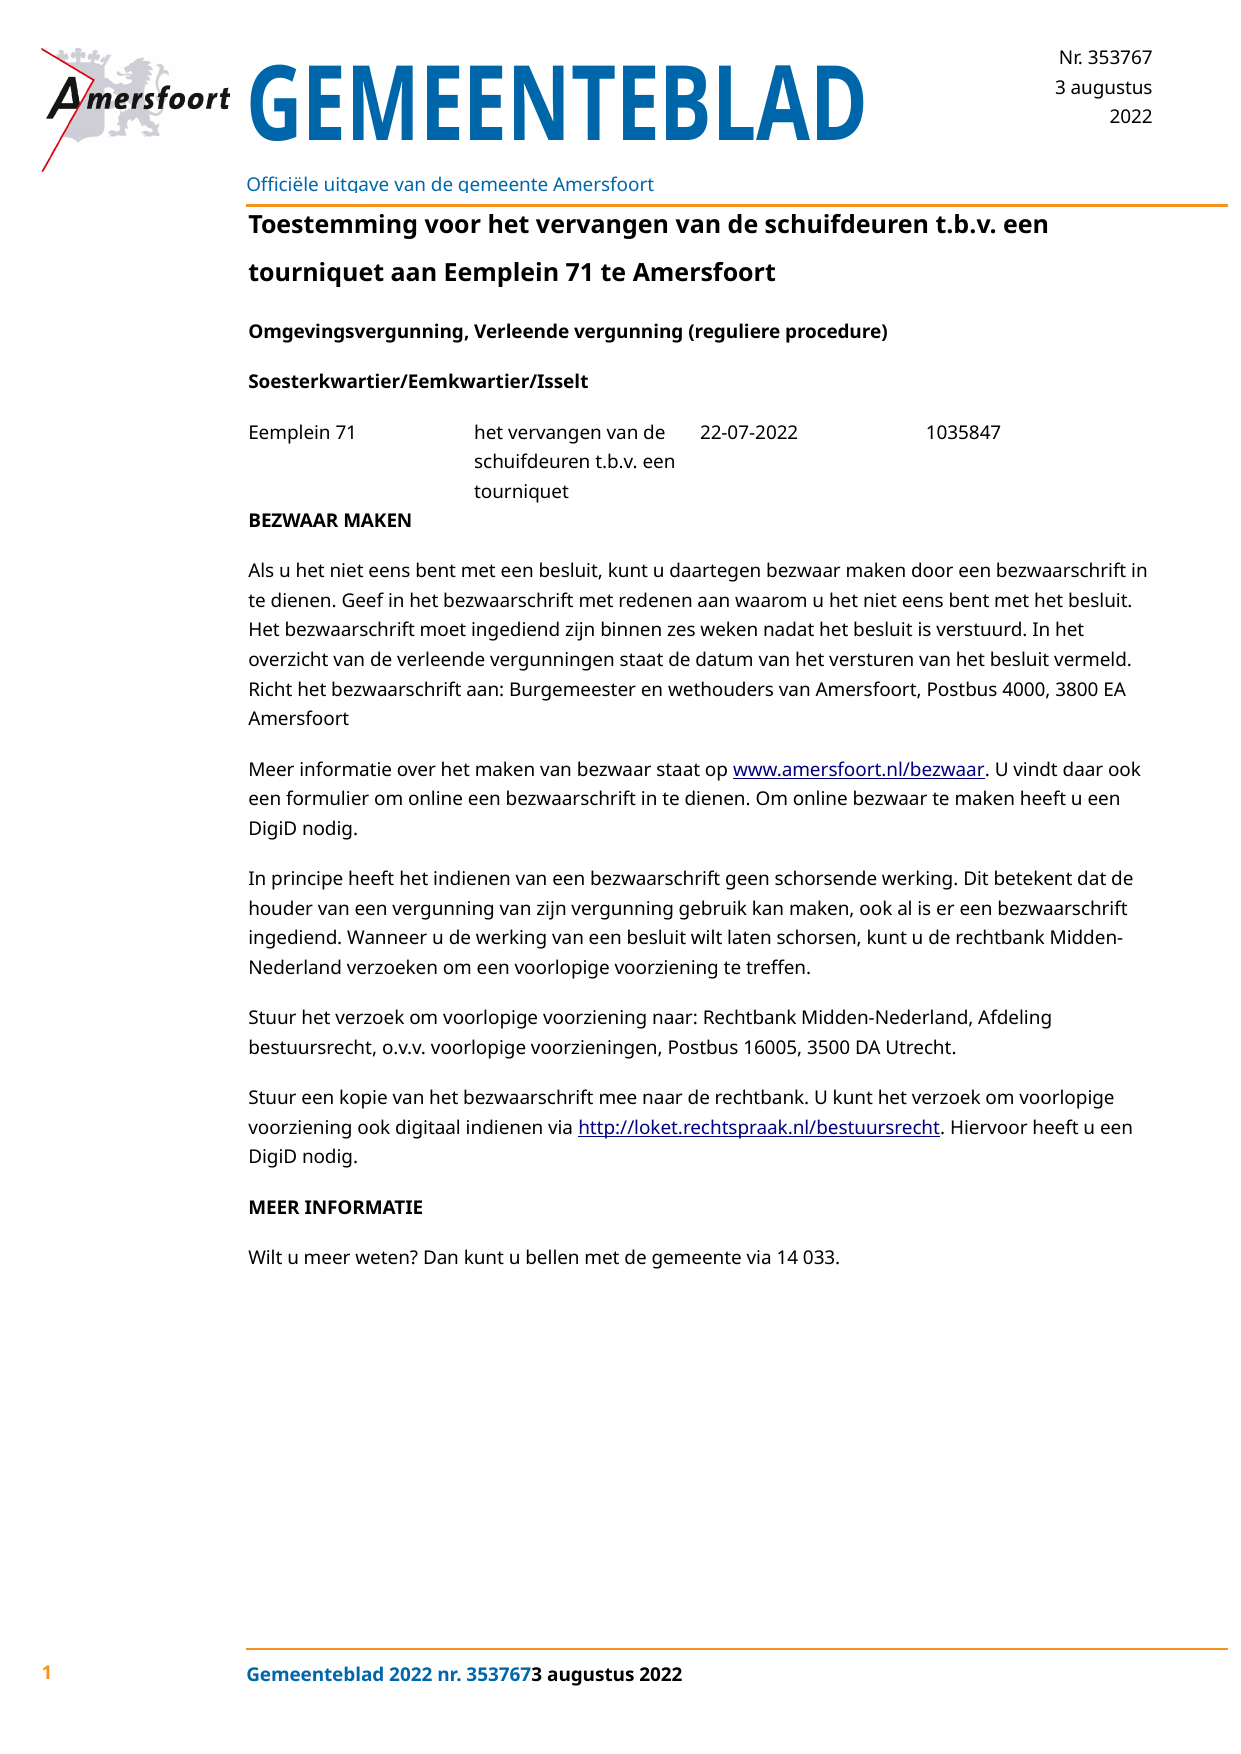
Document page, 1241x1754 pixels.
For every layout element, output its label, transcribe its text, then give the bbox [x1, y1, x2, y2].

table_header 22-07-2022 [700, 419, 926, 504]
picture [41, 47, 231, 172]
table_header Eemplein 71 [248, 419, 474, 504]
text Als u het niet eens bent met een besluit, kunt u daartegen bezwaar maken door een bezwaarschrift in te dienen. Geef in het bezwaarschrift met redenen aan waarom u het niet eens bent met het besluit. Het bezwaarschrift moet ingediend zijn binnen zes weken nadat het besluit is verstuurd. In het overzicht van de verleende vergunningen staat de datum van het versturen van het besluit vermeld. Richt het bezwaarschrift aan: Burgemeester en wethouders van Amersfoort, Postbus 4000, 3800 EA Amersfoort [248, 557, 1152, 731]
text BEZWAAR MAKEN [248, 507, 1152, 533]
text Stuur een kopie van het bezwaarschrift mee naar de rechtbank. U kunt het verzoek om voorlopige voorziening ook digitaal indienen via http://loket.rechtspraak.nl/bestuursrecht. Hiervoor heeft u een DigiD nodig. [248, 1084, 1152, 1169]
text MEER INFORMATIE [248, 1194, 1152, 1220]
text In principe heeft het indienen van een bezwaarschrift geen schorsende werking. Dit betekent dat de houder van een vergunning van zijn vergunning gebruik kan maken, ook al is er een bezwaarschrift ingediend. Wanneer u de werking van een besluit wilt laten schorsen, kunt u de rechtbank Midden-Nederland verzoeken om een voorlopige voorziening te treffen. [248, 865, 1152, 980]
text Omgevingsvergunning, Verleende vergunning (reguliere procedure) [248, 318, 1152, 344]
text Toestemming voor het vervangen van de schuifdeuren t.b.v. een tourniquet aan Eemplein 71 te Amersfoort [248, 207, 1152, 288]
text Wilt u meer weten? Dan kunt u bellen met de gemeente via 14 033. [248, 1244, 1152, 1270]
table_header het vervangen van de schuifdeuren t.b.v. een tourniquet [474, 419, 700, 504]
text Stuur het verzoek om voorlopige voorziening naar: Rechtbank Midden-Nederland, Afdeling bestuursrecht, o.v.v. voorlopige voorzieningen, Postbus 16005, 3500 DA Utrecht. [248, 1004, 1152, 1060]
table_header 1035847 [926, 419, 1152, 504]
text Meer informatie over het maken van bezwaar staat op www.amersfoort.nl/bezwaar. U vindt daar ook een formulier om online een bezwaarschrift in te dienen. Om online bezwaar te maken heeft u een DigiD nodig. [248, 756, 1152, 841]
text Soesterkwartier/Eemkwartier/Isselt [248, 368, 1152, 394]
